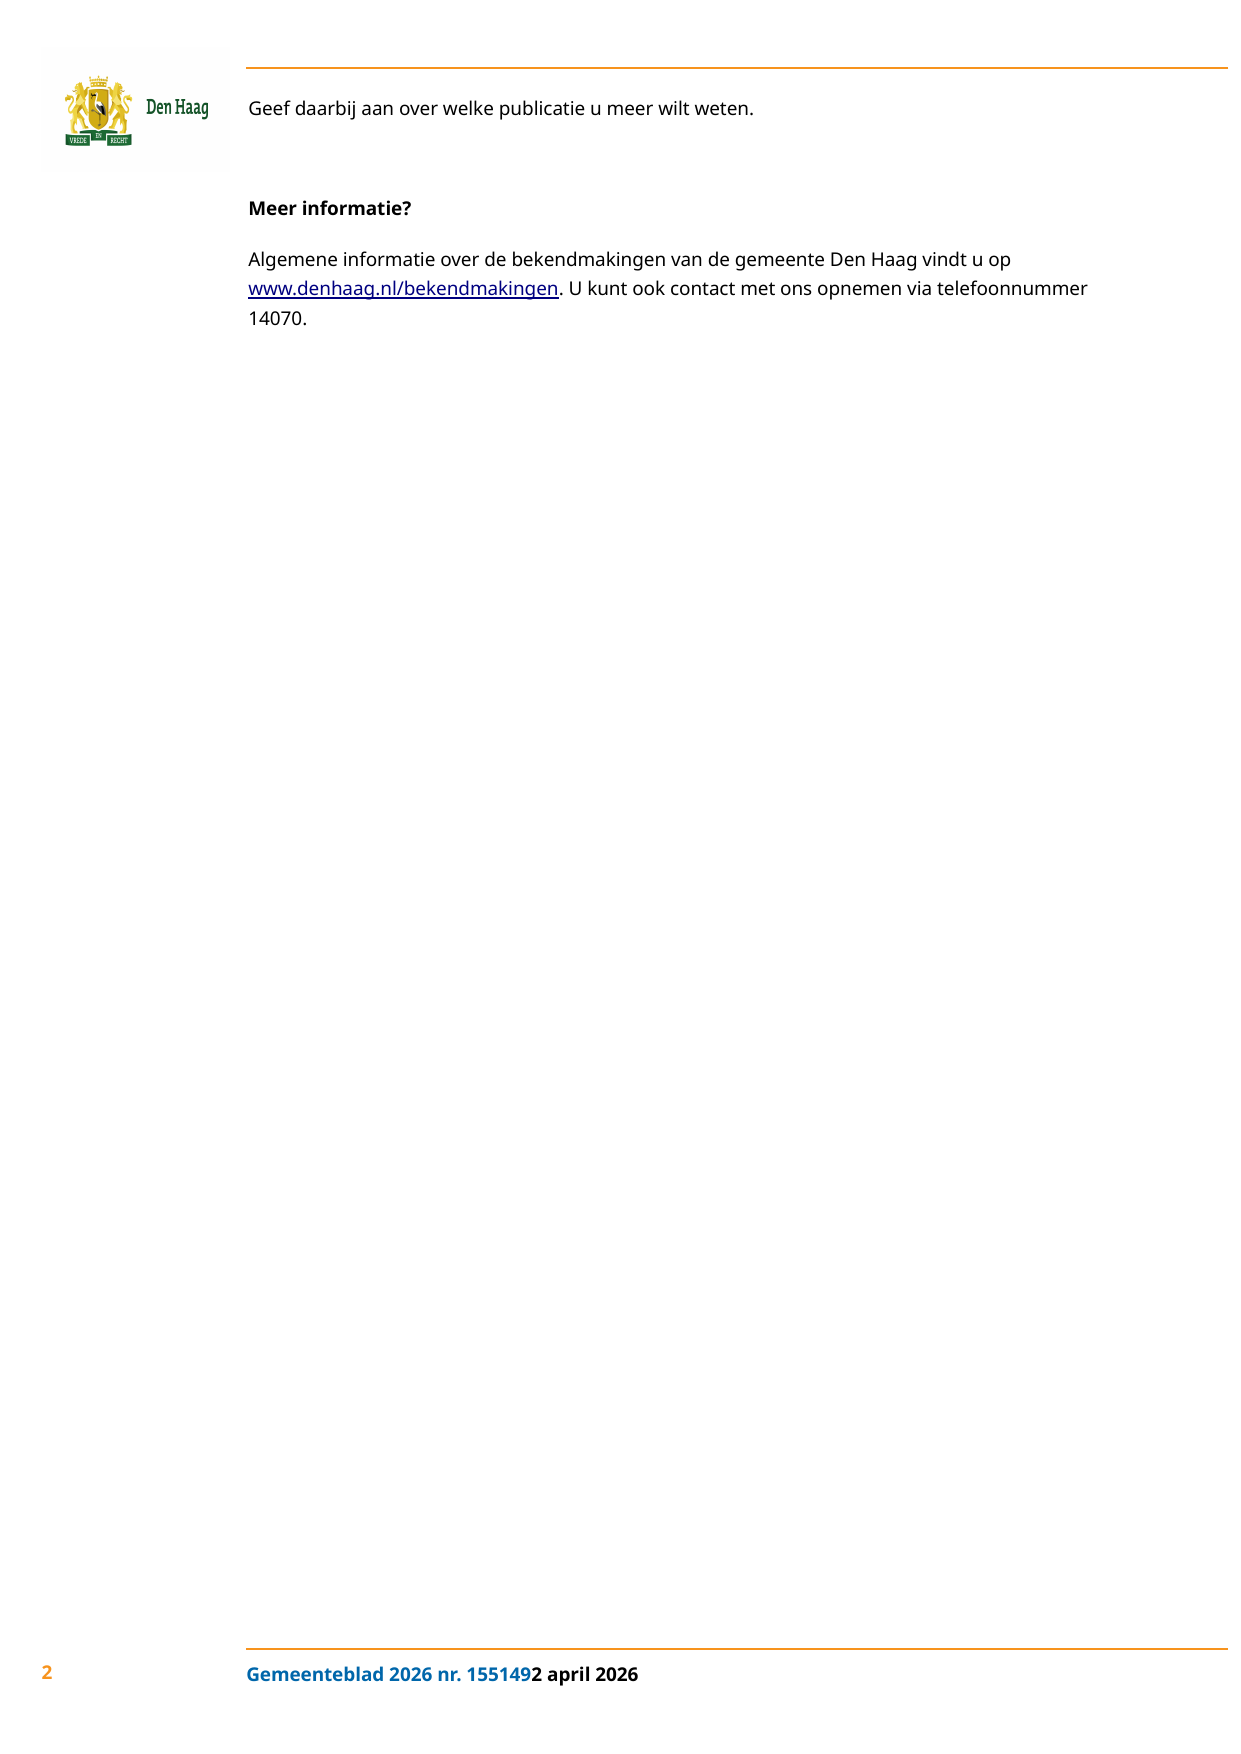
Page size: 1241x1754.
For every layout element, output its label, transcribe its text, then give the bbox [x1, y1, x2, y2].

text Geef daarbij aan over welke publicatie u meer wilt weten. [248, 95, 1152, 121]
text Meer informatie? [248, 196, 1152, 221]
picture [41, 47, 231, 172]
text Algemene informatie over de bekendmakingen van de gemeente Den Haag vindt u op www.denhaag.nl/bekendmakingen. U kunt ook contact met ons opnemen via telefoonnummer 14070. [248, 246, 1152, 331]
